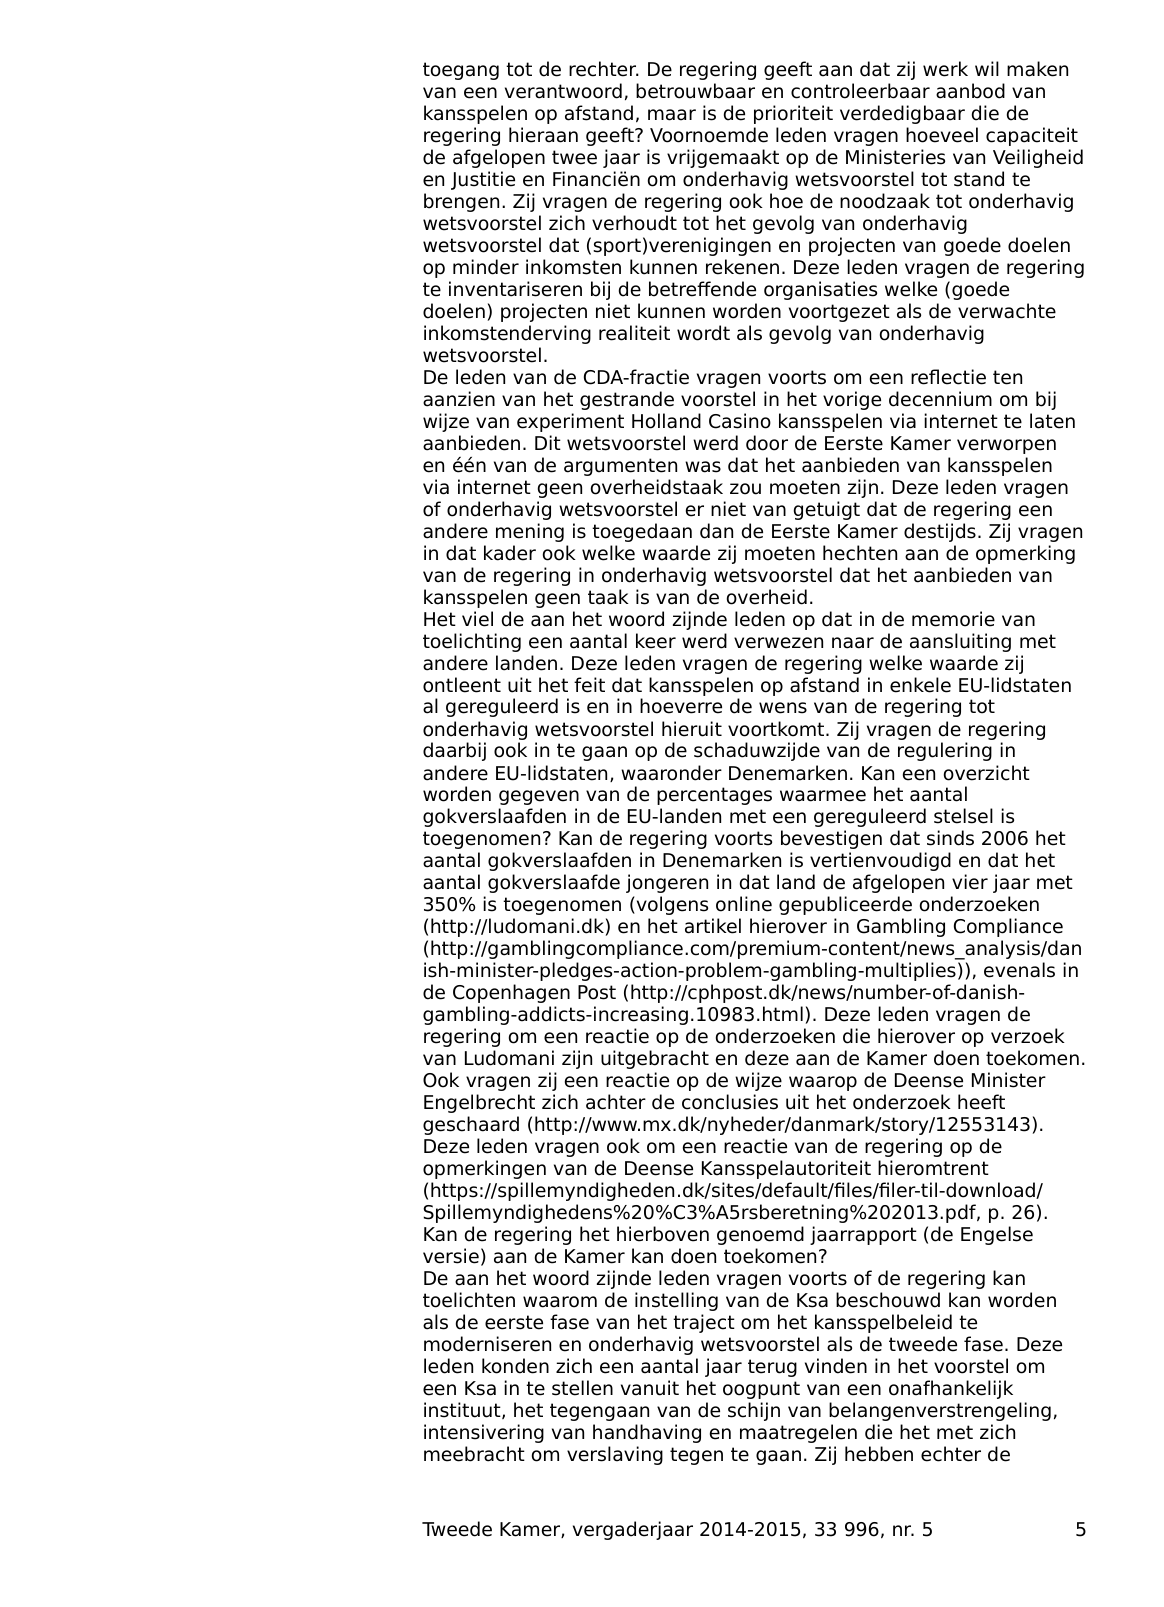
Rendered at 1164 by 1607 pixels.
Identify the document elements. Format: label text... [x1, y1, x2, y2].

text De leden van de CDA-fractie vragen voorts om een reflectie ten aanzien van het gestrande voorstel in het vorige decennium om bij wijze van experiment Holland Casino kansspelen via internet te laten aanbieden. Dit wetsvoorstel werd door de Eerste Kamer verworpen en één van de argumenten was dat het aanbieden van kansspelen via internet geen overheidstaak zou moeten zijn. Deze leden vragen of onderhavig wetsvoorstel er niet van getuigt dat de regering een andere mening is toegedaan dan de Eerste Kamer destijds. Zij vragen in dat kader ook welke waarde zij moeten hechten aan de opmerking van de regering in onderhavig wetsvoorstel dat het aanbieden van kansspelen geen taak is van de overheid. [422, 367, 1087, 608]
text toegang tot de rechter. De regering geeft aan dat zij werk wil maken van een verantwoord, betrouwbaar en controleerbaar aanbod van kansspelen op afstand, maar is de prioriteit verdedigbaar die de regering hieraan geeft? Voornoemde leden vragen hoeveel capaciteit de afgelopen twee jaar is vrijgemaakt op de Ministeries van Veiligheid en Justitie en Financiën om onderhavig wetsvoorstel tot stand te brengen. Zij vragen de regering ook hoe de noodzaak tot onderhavig wetsvoorstel zich verhoudt tot het gevolg van onderhavig wetsvoorstel dat (sport)verenigingen en projecten van goede doelen op minder inkomsten kunnen rekenen. Deze leden vragen de regering te inventariseren bij de betreffende organisaties welke (goede doelen) projecten niet kunnen worden voortgezet als de verwachte inkomstenderving realiteit wordt als gevolg van onderhavig wetsvoorstel. [422, 59, 1087, 367]
text De aan het woord zijnde leden vragen voorts of de regering kan toelichten waarom de instelling van de Ksa beschouwd kan worden als de eerste fase van het traject om het kansspelbeleid te moderniseren en onderhavig wetsvoorstel als de tweede fase. Deze leden konden zich een aantal jaar terug vinden in het voorstel om een Ksa in te stellen vanuit het oogpunt van een onafhankelijk instituut, het tegengaan van de schijn van belangenverstrengeling, intensivering van handhaving en maatregelen die het met zich meebracht om verslaving tegen te gaan. Zij hebben echter de [422, 1268, 1087, 1466]
text Het viel de aan het woord zijnde leden op dat in de memorie van toelichting een aantal keer werd verwezen naar de aansluiting met andere landen. Deze leden vragen de regering welke waarde zij ontleent uit het feit dat kansspelen op afstand in enkele EU-lidstaten al gereguleerd is en in hoeverre de wens van de regering tot onderhavig wetsvoorstel hieruit voortkomt. Zij vragen de regering daarbij ook in te gaan op de schaduwzijde van de regulering in andere EU-lidstaten, waaronder Denemarken. Kan een overzicht worden gegeven van de percentages waarmee het aantal gokverslaafden in de EU-landen met een gereguleerd stelsel is toegenomen? Kan de regering voorts bevestigen dat sinds 2006 het aantal gokverslaafden in Denemarken is vertienvoudigd en dat het aantal gokverslaafde jongeren in dat land de afgelopen vier jaar met 350% is toegenomen (volgens online gepubliceerde onderzoeken (http://ludomani.dk) en het artikel hierover in Gambling Compliance (http://gamblingcompliance.com/premium-content/news_analysis/danish-minister-pledges-action-problem-gambling-multiplies)), evenals in de Copenhagen Post (http://cphpost.dk/news/number-of-danish-gambling-addicts-increasing.10983.html). Deze leden vragen de regering om een reactie op de onderzoeken die hierover op verzoek van Ludomani zijn uitgebracht en deze aan de Kamer doen toekomen. Ook vragen zij een reactie op de wijze waarop de Deense Minister Engelbrecht zich achter de conclusies uit het onderzoek heeft geschaard (http://www.mx.dk/nyheder/danmark/story/12553143). Deze leden vragen ook om een reactie van de regering op de opmerkingen van de Deense Kansspelautoriteit hieromtrent (https://spillemyndigheden.dk/sites/default/files/filer-til-download/Spillemyndighedens%20%C3%A5rsberetning%202013.pdf, p. 26). Kan de regering het hierboven genoemd jaarrapport (de Engelse versie) aan de Kamer kan doen toekomen? [422, 608, 1087, 1268]
